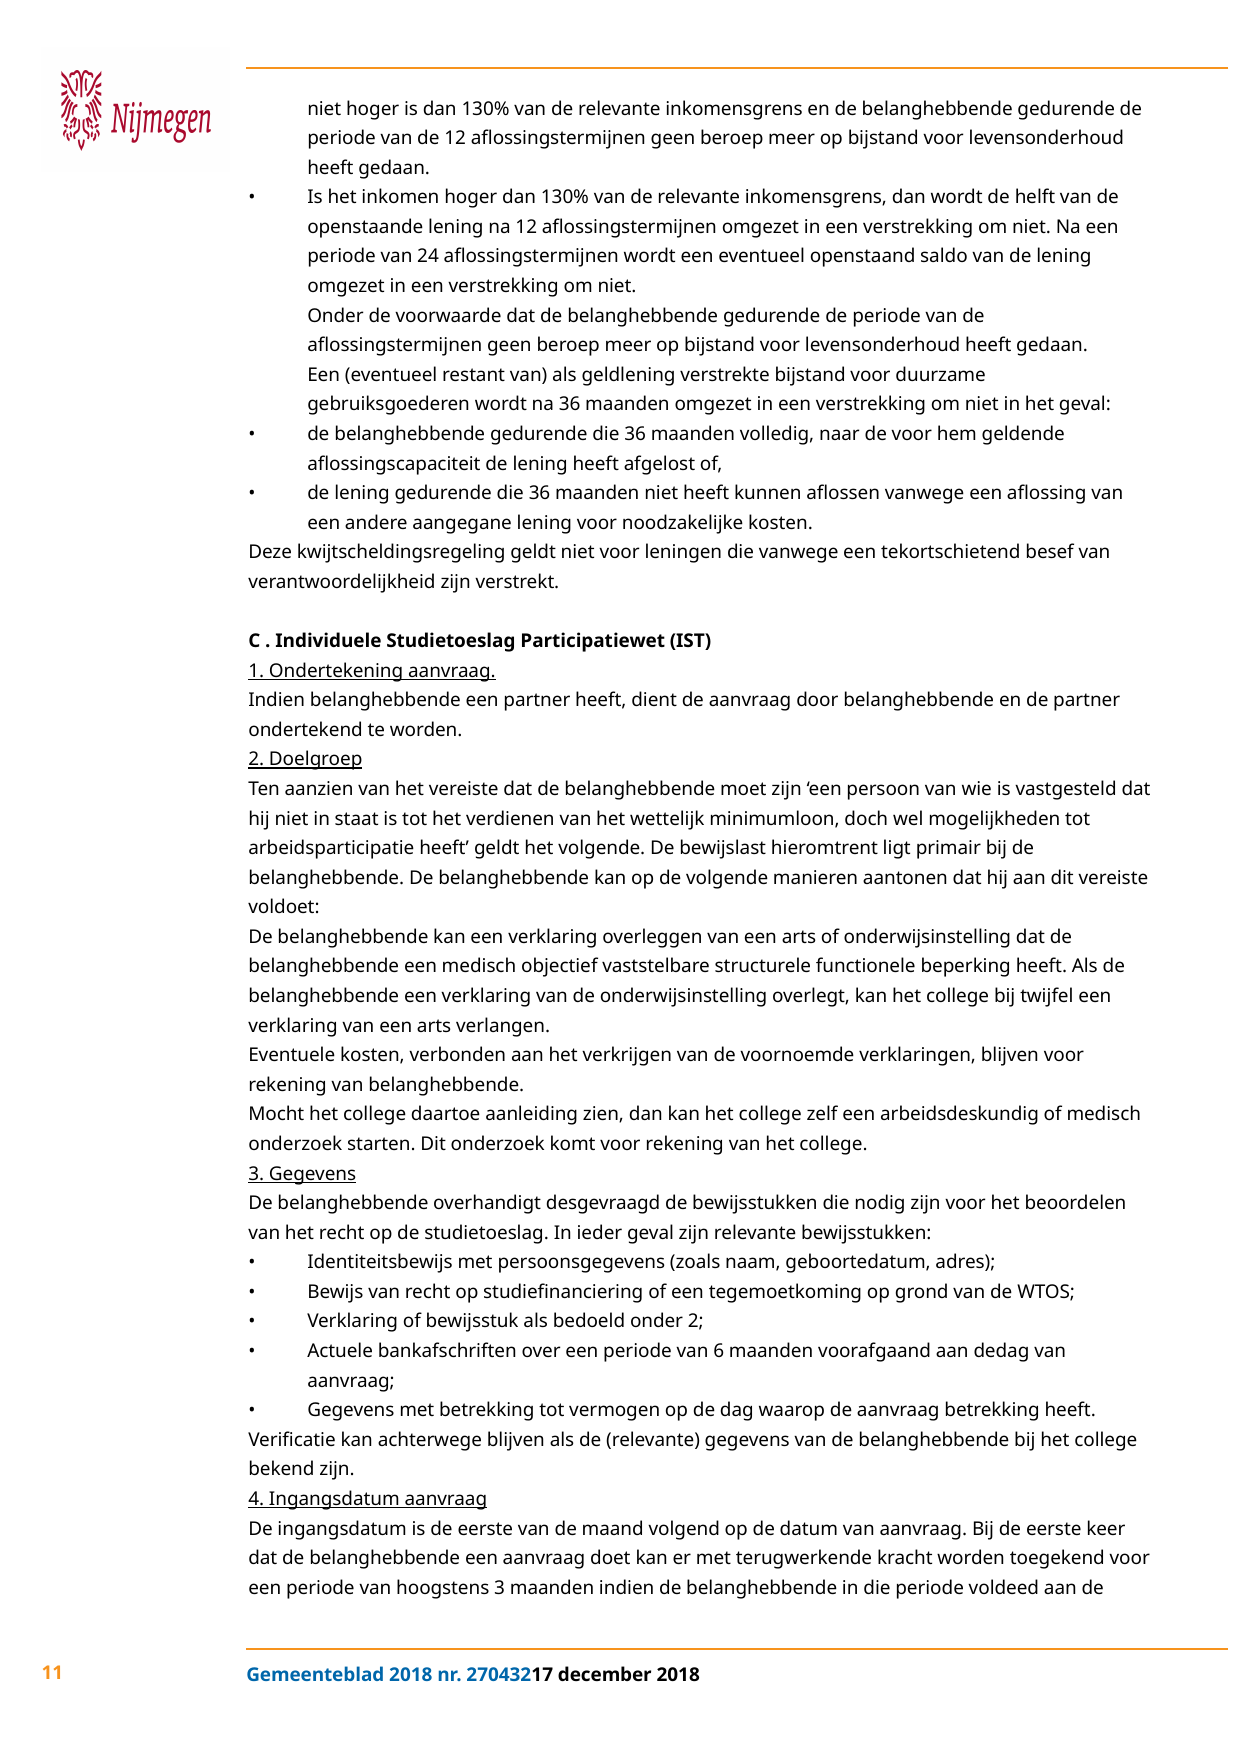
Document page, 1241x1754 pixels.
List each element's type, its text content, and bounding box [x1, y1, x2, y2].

list Onder de voorwaarde dat de belanghebbende gedurende de periode van de aflossingstermijnen geen beroep meer op bijstand voor levensonderhoud heeft gedaan. [248, 302, 1152, 357]
text Verificatie kan achterwege blijven als de (relevante) gegevens van de belanghebbende bij het college bekend zijn. [248, 1426, 1152, 1481]
text Ten aanzien van het vereiste dat de belanghebbende moet zijn ‘een persoon van wie is vastgesteld dat hij niet in staat is tot het verdienen van het wettelijk minimumloon, doch wel mogelijkheden tot arbeidsparticipatie heeft’ geldt het volgende. De bewijslast hieromtrent ligt primair bij de belanghebbende. De belanghebbende kan op de volgende manieren aantonen dat hij aan dit vereiste voldoet: [248, 775, 1152, 919]
list de lening gedurende die 36 maanden niet heeft kunnen aflossen vanwege een aflossing van een andere aangegane lening voor noodzakelijke kosten. [248, 479, 1152, 535]
text Deze kwijtscheldingsregeling geldt niet voor leningen die vanwege een tekortschietend besef van verantwoordelijkheid zijn verstrekt. [248, 538, 1152, 594]
list Is het inkomen hoger dan 130% van de relevante inkomensgrens, dan wordt de helft van de openstaande lening na 12 aflossingstermijnen omgezet in een verstrekking om niet. Na een periode van 24 aflossingstermijnen wordt een eventueel openstaand saldo van de lening omgezet in een verstrekking om niet. [248, 183, 1152, 298]
list Verklaring of bewijsstuk als bedoeld onder 2; [248, 1308, 1152, 1333]
list Een (eventueel restant van) als geldlening verstrekte bijstand voor duurzame gebruiksgoederen wordt na 36 maanden omgezet in een verstrekking om niet in het geval: [248, 361, 1152, 416]
text 4. Ingangsdatum aanvraag [248, 1485, 1152, 1511]
text Indien belanghebbende een partner heeft, dient de aanvraag door belanghebbende en de partner ondertekend te worden. [248, 686, 1152, 742]
text C . Individuele Studietoeslag Participatiewet (IST) [248, 627, 1152, 653]
list Actuele bankafschriften over een periode van 6 maanden voorafgaand aan dedag van aanvraag; [248, 1337, 1152, 1393]
text 3. Gegevens [248, 1160, 1152, 1186]
list niet hoger is dan 130% van de relevante inkomensgrens en de belanghebbende gedurende de periode van de 12 aflossingstermijnen geen beroep meer op bijstand voor levensonderhoud heeft gedaan. [248, 95, 1152, 180]
text 2. Doelgroep [248, 746, 1152, 771]
text 1. Ondertekening aanvraag. [248, 657, 1152, 683]
list Gegevens met betrekking tot vermogen op de dag waarop de aanvraag betrekking heeft. [248, 1396, 1152, 1422]
list Bewijs van recht op studiefinanciering of een tegemoetkoming op grond van de WTOS; [248, 1278, 1152, 1304]
text Mocht het college daartoe aanleiding zien, dan kan het college zelf een arbeidsdeskundig of medisch onderzoek starten. Dit onderzoek komt voor rekening van het college. [248, 1101, 1152, 1156]
list de belanghebbende gedurende die 36 maanden volledig, naar de voor hem geldende aflossingscapaciteit de lening heeft afgelost of, [248, 420, 1152, 476]
list Identiteitsbewijs met persoonsgegevens (zoals naam, geboortedatum, adres); [248, 1248, 1152, 1274]
text De ingangsdatum is de eerste van de maand volgend op de datum van aanvraag. Bij de eerste keer dat de belanghebbende een aanvraag doet kan er met terugwerkende kracht worden toegekend voor een periode van hoogstens 3 maanden indien de belanghebbende in die periode voldeed aan de [248, 1515, 1152, 1600]
picture [41, 47, 231, 172]
text De belanghebbende kan een verklaring overleggen van een arts of onderwijsinstelling dat de belanghebbende een medisch objectief vaststelbare structurele functionele beperking heeft. Als de belanghebbende een verklaring van de onderwijsinstelling overlegt, kan het college bij twijfel een verklaring van een arts verlangen. [248, 923, 1152, 1038]
text De belanghebbende overhandigt desgevraagd de bewijsstukken die nodig zijn voor het beoordelen van het recht op de studietoeslag. In ieder geval zijn relevante bewijsstukken: [248, 1189, 1152, 1245]
text Eventuele kosten, verbonden aan het verkrijgen van de voornoemde verklaringen, blijven voor rekening van belanghebbende. [248, 1041, 1152, 1097]
